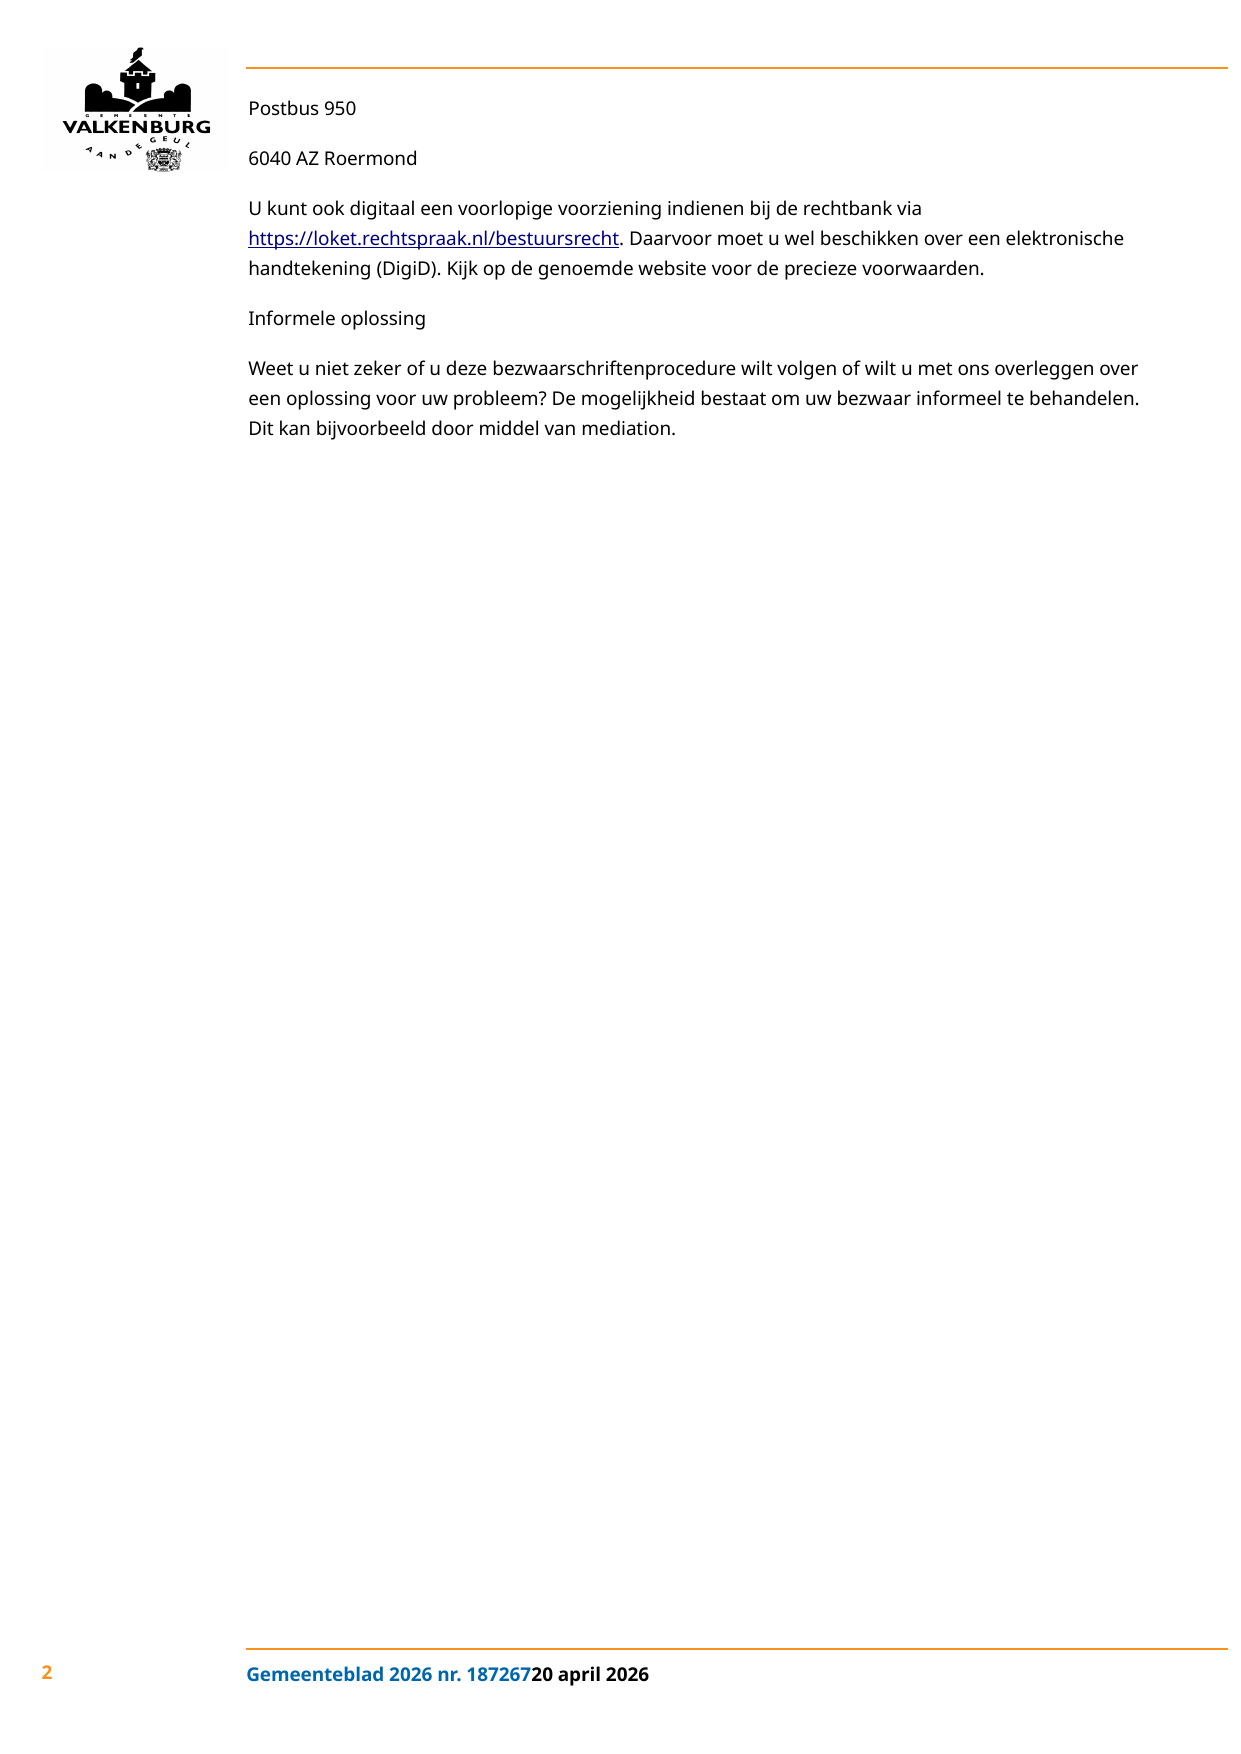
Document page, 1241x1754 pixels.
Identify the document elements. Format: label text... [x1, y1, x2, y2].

text Informele oplossing [248, 305, 1152, 331]
text Postbus 950 [248, 95, 1152, 121]
picture [41, 47, 231, 172]
text U kunt ook digitaal een voorlopige voorziening indienen bij de rechtbank via https://loket.rechtspraak.nl/bestuursrecht. Daarvoor moet u wel beschikken over een elektronische handtekening (DigiD). Kijk op de genoemde website voor de precieze voorwaarden. [248, 196, 1152, 281]
text Weet u niet zeker of u deze bezwaarschriftenprocedure wilt volgen of wilt u met ons overleggen over een oplossing voor uw probleem? De mogelijkheid bestaat om uw bezwaar informeel te behandelen. Dit kan bijvoorbeeld door middel van mediation. [248, 356, 1152, 441]
text 6040 AZ Roermond [248, 145, 1152, 171]
